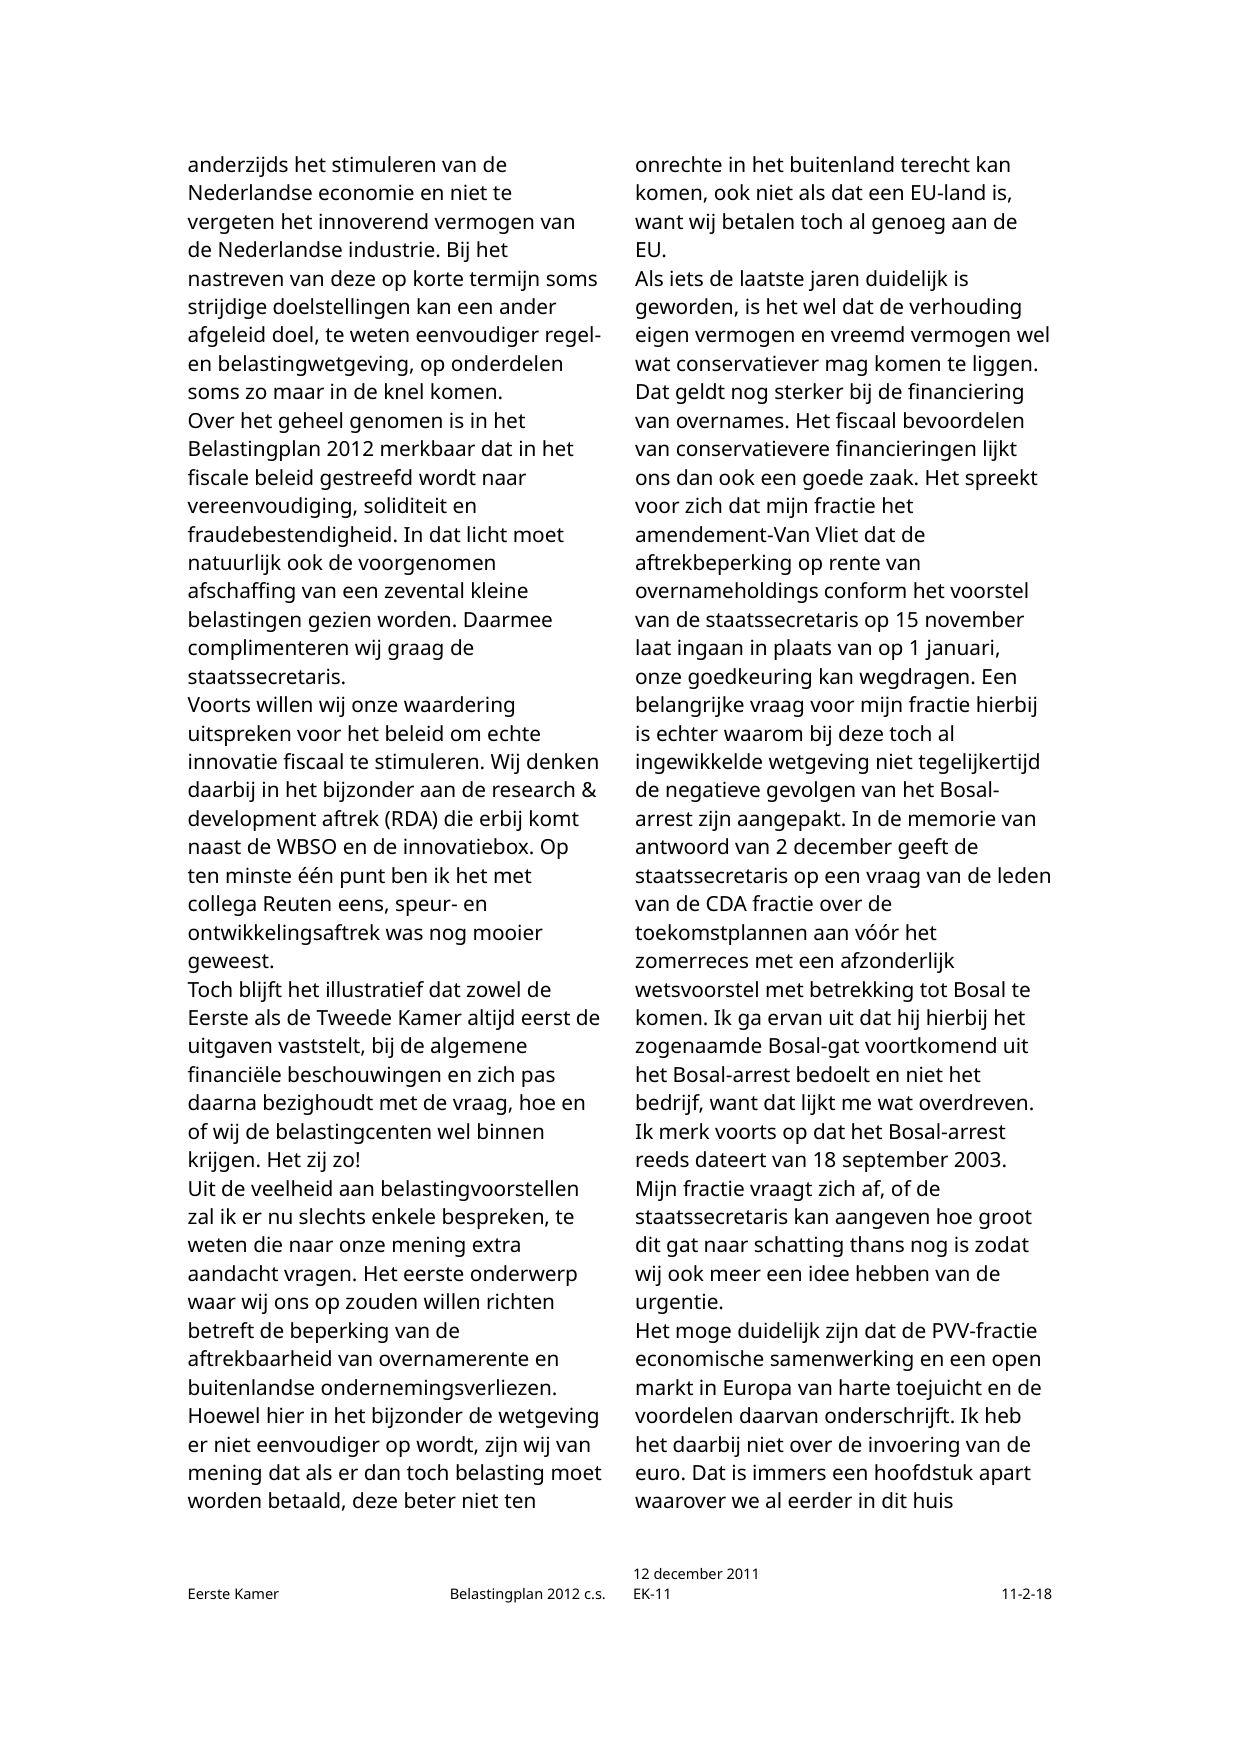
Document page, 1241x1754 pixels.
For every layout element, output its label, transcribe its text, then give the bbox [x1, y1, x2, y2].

text Het moge duidelijk zijn dat de PVV-fractie economische samenwerking en een open markt in Europa van harte toejuicht en de voordelen daarvan onderschrijft. Ik heb het daarbij niet over de invoering van de euro. Dat is immers een hoofdstuk apart waarover we al eerder in dit huis [635, 1316, 1053, 1515]
text Uit de veelheid aan belastingvoorstellen zal ik er nu slechts enkele bespreken, te weten die naar onze mening extra aandacht vragen. Het eerste onderwerp waar wij ons op zouden willen richten betreft de beperking van de aftrekbaarheid van overnamerente en buitenlandse ondernemingsverliezen. Hoewel hier in het bijzonder de wetgeving er niet eenvoudiger op wordt, zijn wij van mening dat als er dan toch belasting moet worden betaald, deze beter niet ten [187, 1174, 605, 1515]
text Over het geheel genomen is in het Belastingplan 2012 merkbaar dat in het fiscale beleid gestreefd wordt naar vereenvoudiging, soliditeit en fraudebestendigheid. In dat licht moet natuurlijk ook de voorgenomen afschaffing van een zevental kleine belastingen gezien worden. Daarmee complimenteren wij graag de staatssecretaris. [187, 406, 605, 690]
text Toch blijft het illustratief dat zowel de Eerste als de Tweede Kamer altijd eerst de uitgaven vaststelt, bij de algemene financiële beschouwingen en zich pas daarna bezighoudt met de vraag, hoe en of wij de belastingcenten wel binnen krijgen. Het zij zo! [187, 975, 605, 1174]
text anderzijds het stimuleren van de Nederlandse economie en niet te vergeten het innoverend vermogen van de Nederlandse industrie. Bij het nastreven van deze op korte termijn soms strijdige doelstellingen kan een ander afgeleid doel, te weten eenvoudiger regel- en belastingwetgeving, op onderdelen soms zo maar in de knel komen. [187, 150, 605, 406]
text Als iets de laatste jaren duidelijk is geworden, is het wel dat de verhouding eigen vermogen en vreemd vermogen wel wat conservatiever mag komen te liggen. Dat geldt nog sterker bij de financiering van overnames. Het fiscaal bevoordelen van conservatievere financieringen lijkt ons dan ook een goede zaak. Het spreekt voor zich dat mijn fractie het amendement-Van Vliet dat de aftrekbeperking op rente van overnameholdings conform het voorstel van de staatssecretaris op 15 november laat ingaan in plaats van op 1 januari, onze goedkeuring kan wegdragen. Een belangrijke vraag voor mijn fractie hierbij is echter waarom bij deze toch al ingewikkelde wetgeving niet tegelijkertijd de negatieve gevolgen van het Bosal-arrest zijn aangepakt. In de memorie van antwoord van 2 december geeft de staatssecretaris op een vraag van de leden van de CDA fractie over de toekomstplannen aan vóór het zomerreces met een afzonderlijk wetsvoorstel met betrekking tot Bosal te komen. Ik ga ervan uit dat hij hierbij het zogenaamde Bosal-gat voortkomend uit het Bosal-arrest bedoelt en niet het bedrijf, want dat lijkt me wat overdreven. Ik merk voorts op dat het Bosal-arrest reeds dateert van 18 september 2003. Mijn fractie vraagt zich af, of de staatssecretaris kan aangeven hoe groot dit gat naar schatting thans nog is zodat wij ook meer een idee hebben van de urgentie. [635, 264, 1053, 1316]
text Voorts willen wij onze waardering uitspreken voor het beleid om echte innovatie fiscaal te stimuleren. Wij denken daarbij in het bijzonder aan de research & development aftrek (RDA) die erbij komt naast de WBSO en de innovatiebox. Op ten minste één punt ben ik het met collega Reuten eens, speur- en ontwikkelingsaftrek was nog mooier geweest. [187, 690, 605, 975]
text onrechte in het buitenland terecht kan komen, ook niet als dat een EU-land is, want wij betalen toch al genoeg aan de EU. [635, 150, 1053, 264]
